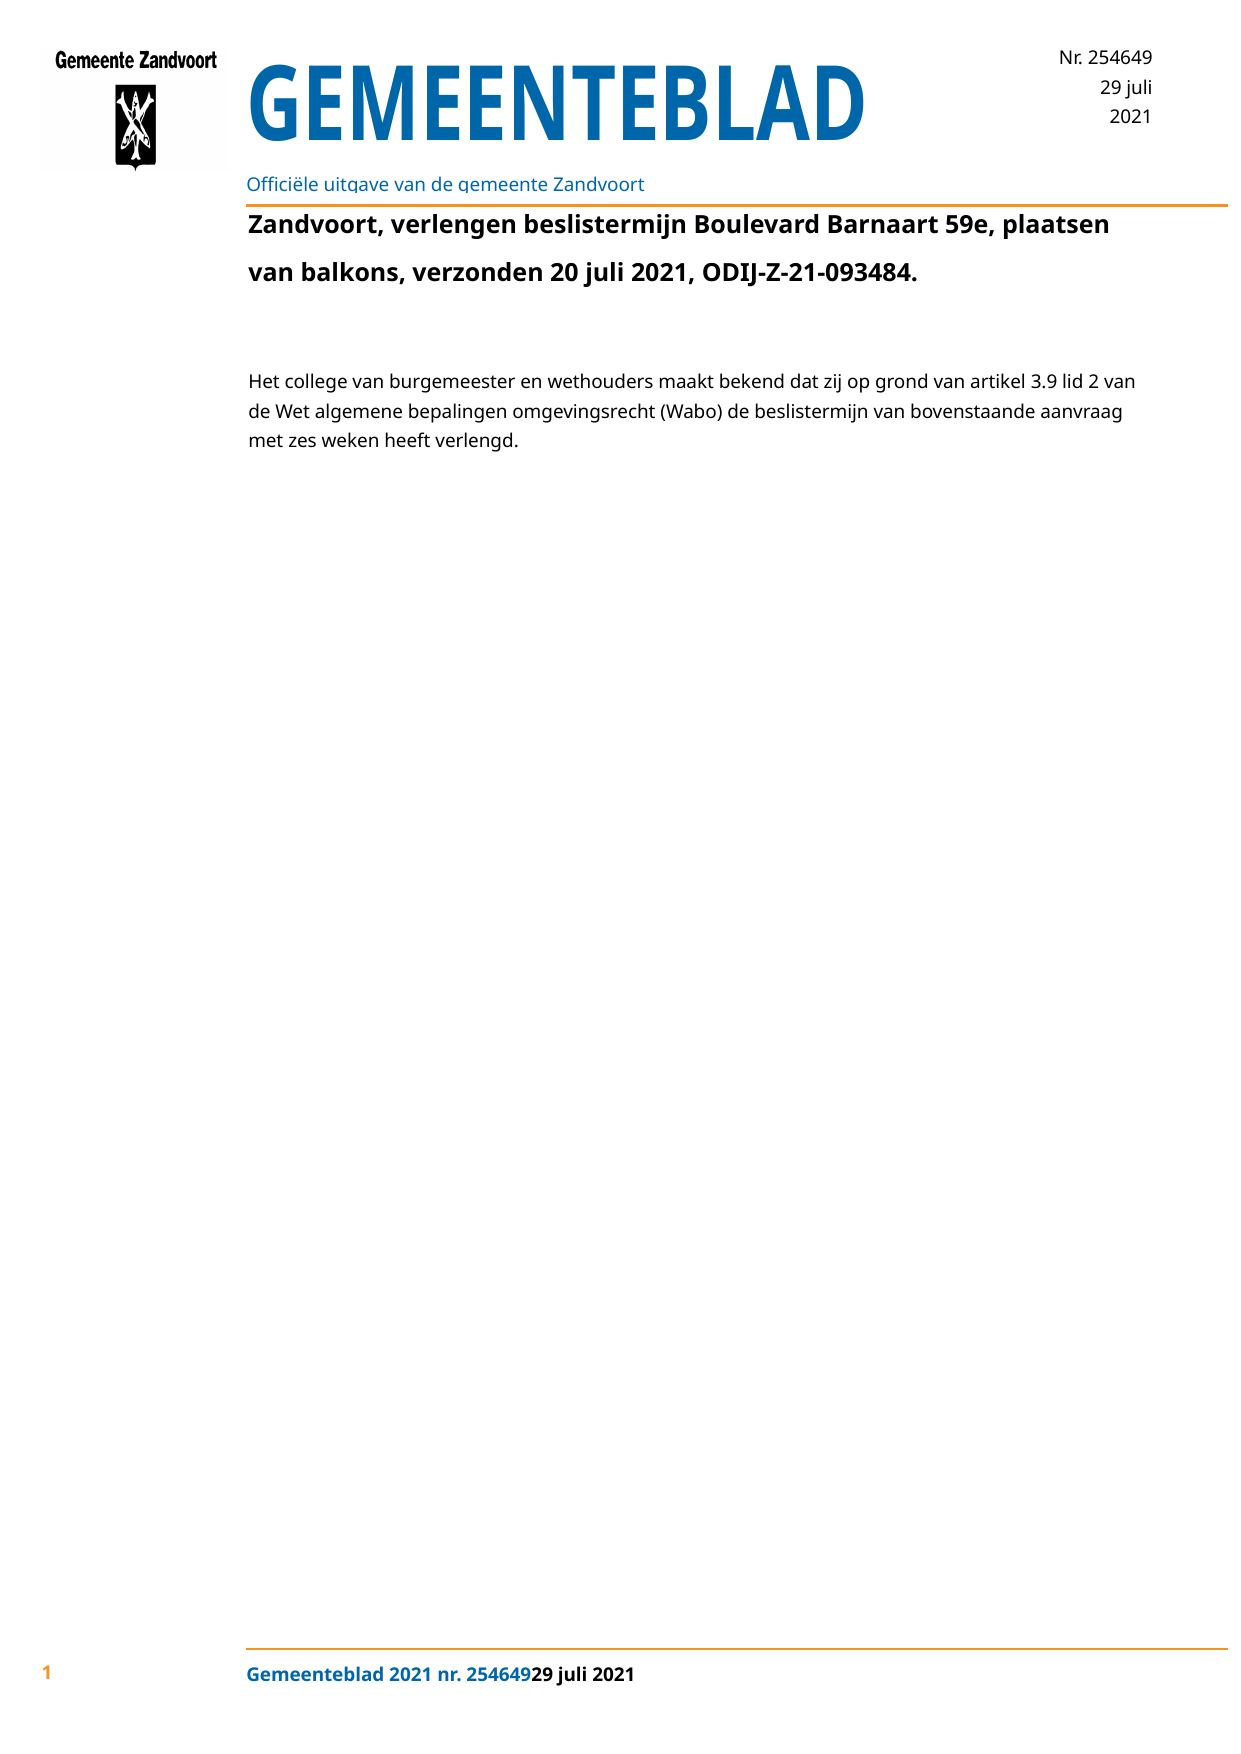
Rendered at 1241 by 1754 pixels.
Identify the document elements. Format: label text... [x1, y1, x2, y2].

text Het college van burgemeester en wethouders maakt bekend dat zij op grond van artikel 3.9 lid 2 van de Wet algemene bepalingen omgevingsrecht (Wabo) de beslistermijn van bovenstaande aanvraag met zes weken heeft verlengd. [248, 368, 1152, 453]
text Zandvoort, verlengen beslistermijn Boulevard Barnaart 59e, plaatsen van balkons, verzonden 20 juli 2021, ODIJ-Z-21-093484. [248, 207, 1152, 288]
picture [41, 47, 231, 172]
